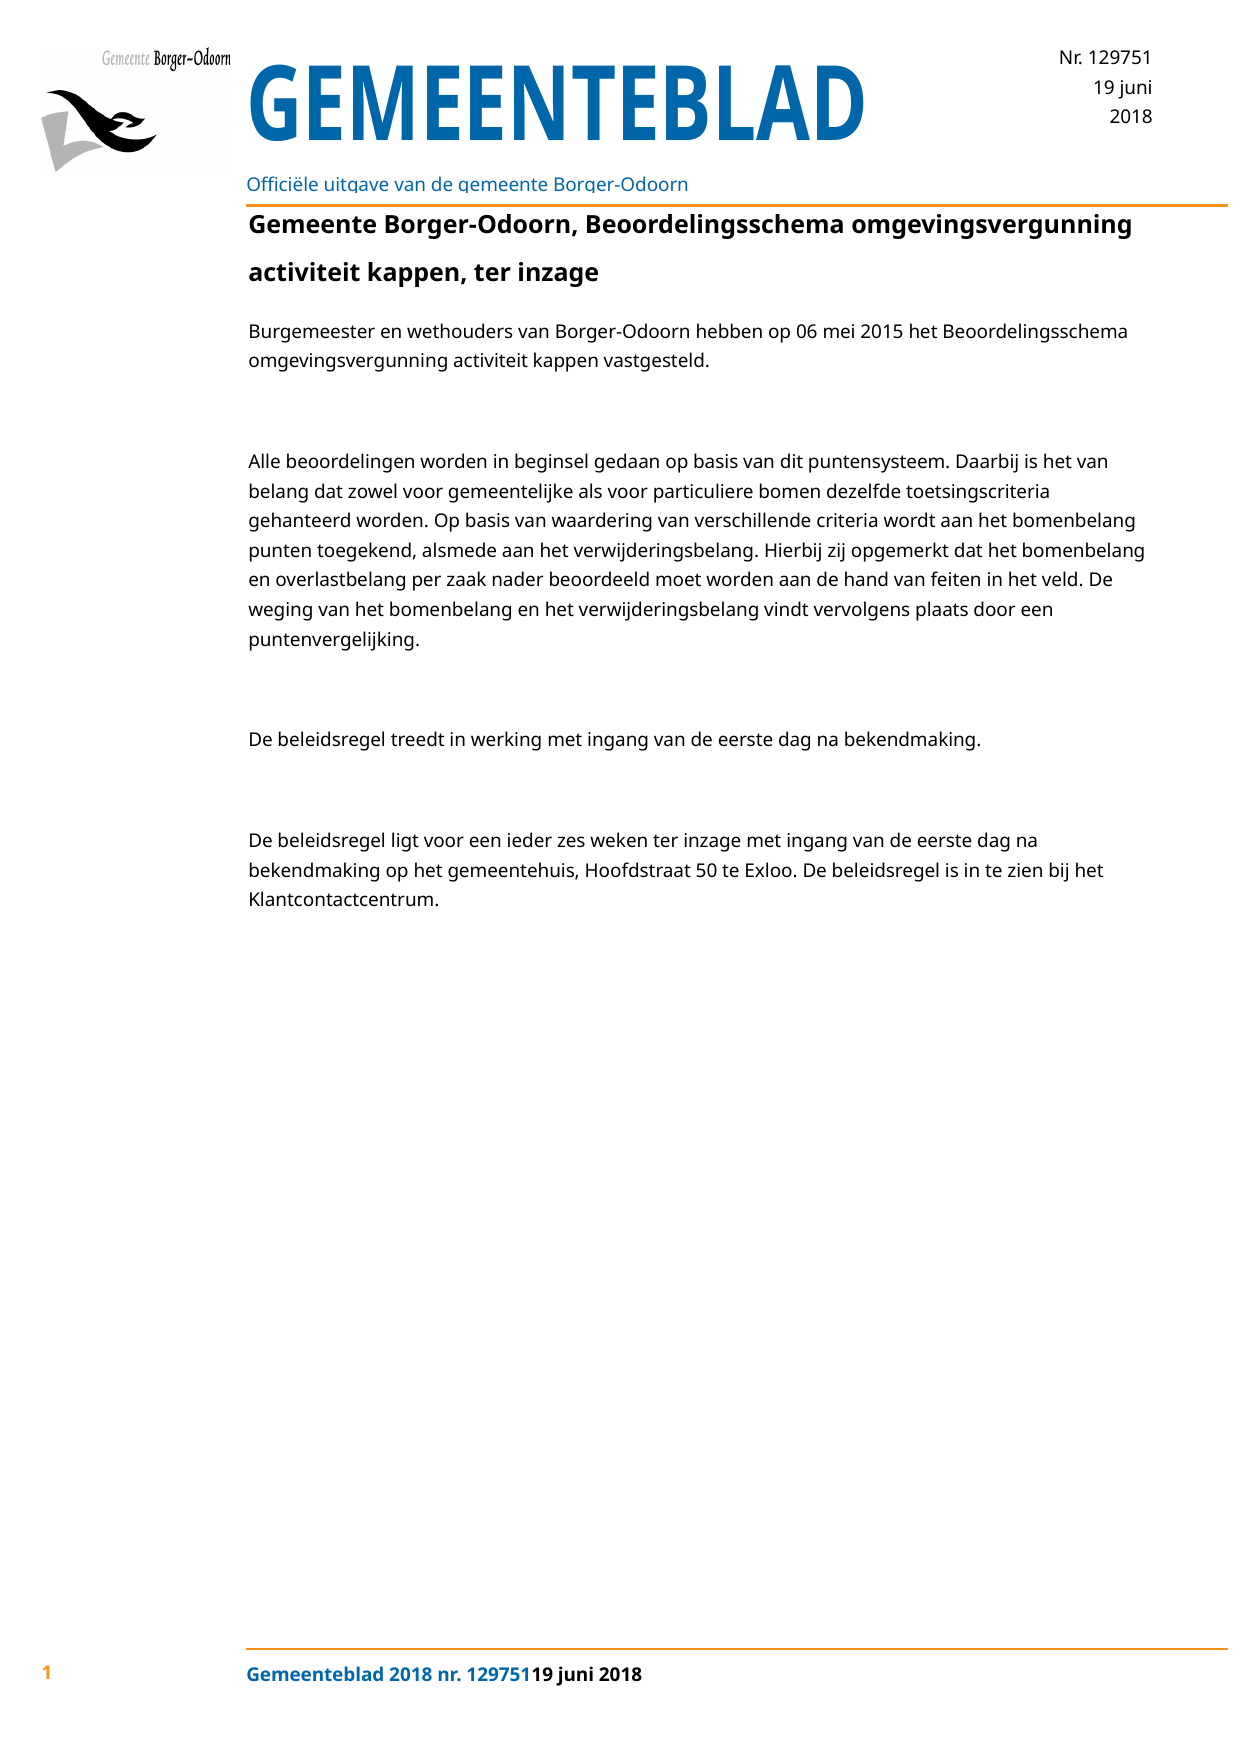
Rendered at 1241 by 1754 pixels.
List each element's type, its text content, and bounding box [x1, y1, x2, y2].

text Alle beoordelingen worden in beginsel gedaan op basis van dit puntensysteem. Daarbij is het van belang dat zowel voor gemeentelijke als voor particuliere bomen dezelfde toetsingscriteria gehanteerd worden. Op basis van waardering van verschillende criteria wordt aan het bomenbelang punten toegekend, alsmede aan het verwijderingsbelang. Hierbij zij opgemerkt dat het bomenbelang en overlastbelang per zaak nader beoordeeld moet worden aan de hand van feiten in het veld. De weging van het bomenbelang en het verwijderingsbelang vindt vervolgens plaats door een puntenvergelijking. [248, 448, 1152, 652]
text De beleidsregel treedt in werking met ingang van de eerste dag na bekendmaking. [248, 727, 1152, 752]
text Burgemeester en wethouders van Borger-Odoorn hebben op 06 mei 2015 het Beoordelingsschema omgevingsvergunning activiteit kappen vastgesteld. [248, 318, 1152, 373]
text De beleidsregel ligt voor een ieder zes weken ter inzage met ingang van de eerste dag na bekendmaking op het gemeentehuis, Hoofdstraat 50 te Exloo. De beleidsregel is in te zien bij het Klantcontactcentrum. [248, 827, 1152, 912]
picture [41, 47, 231, 172]
text Gemeente Borger-Odoorn, Beoordelingsschema omgevingsvergunning activiteit kappen, ter inzage [248, 207, 1152, 288]
